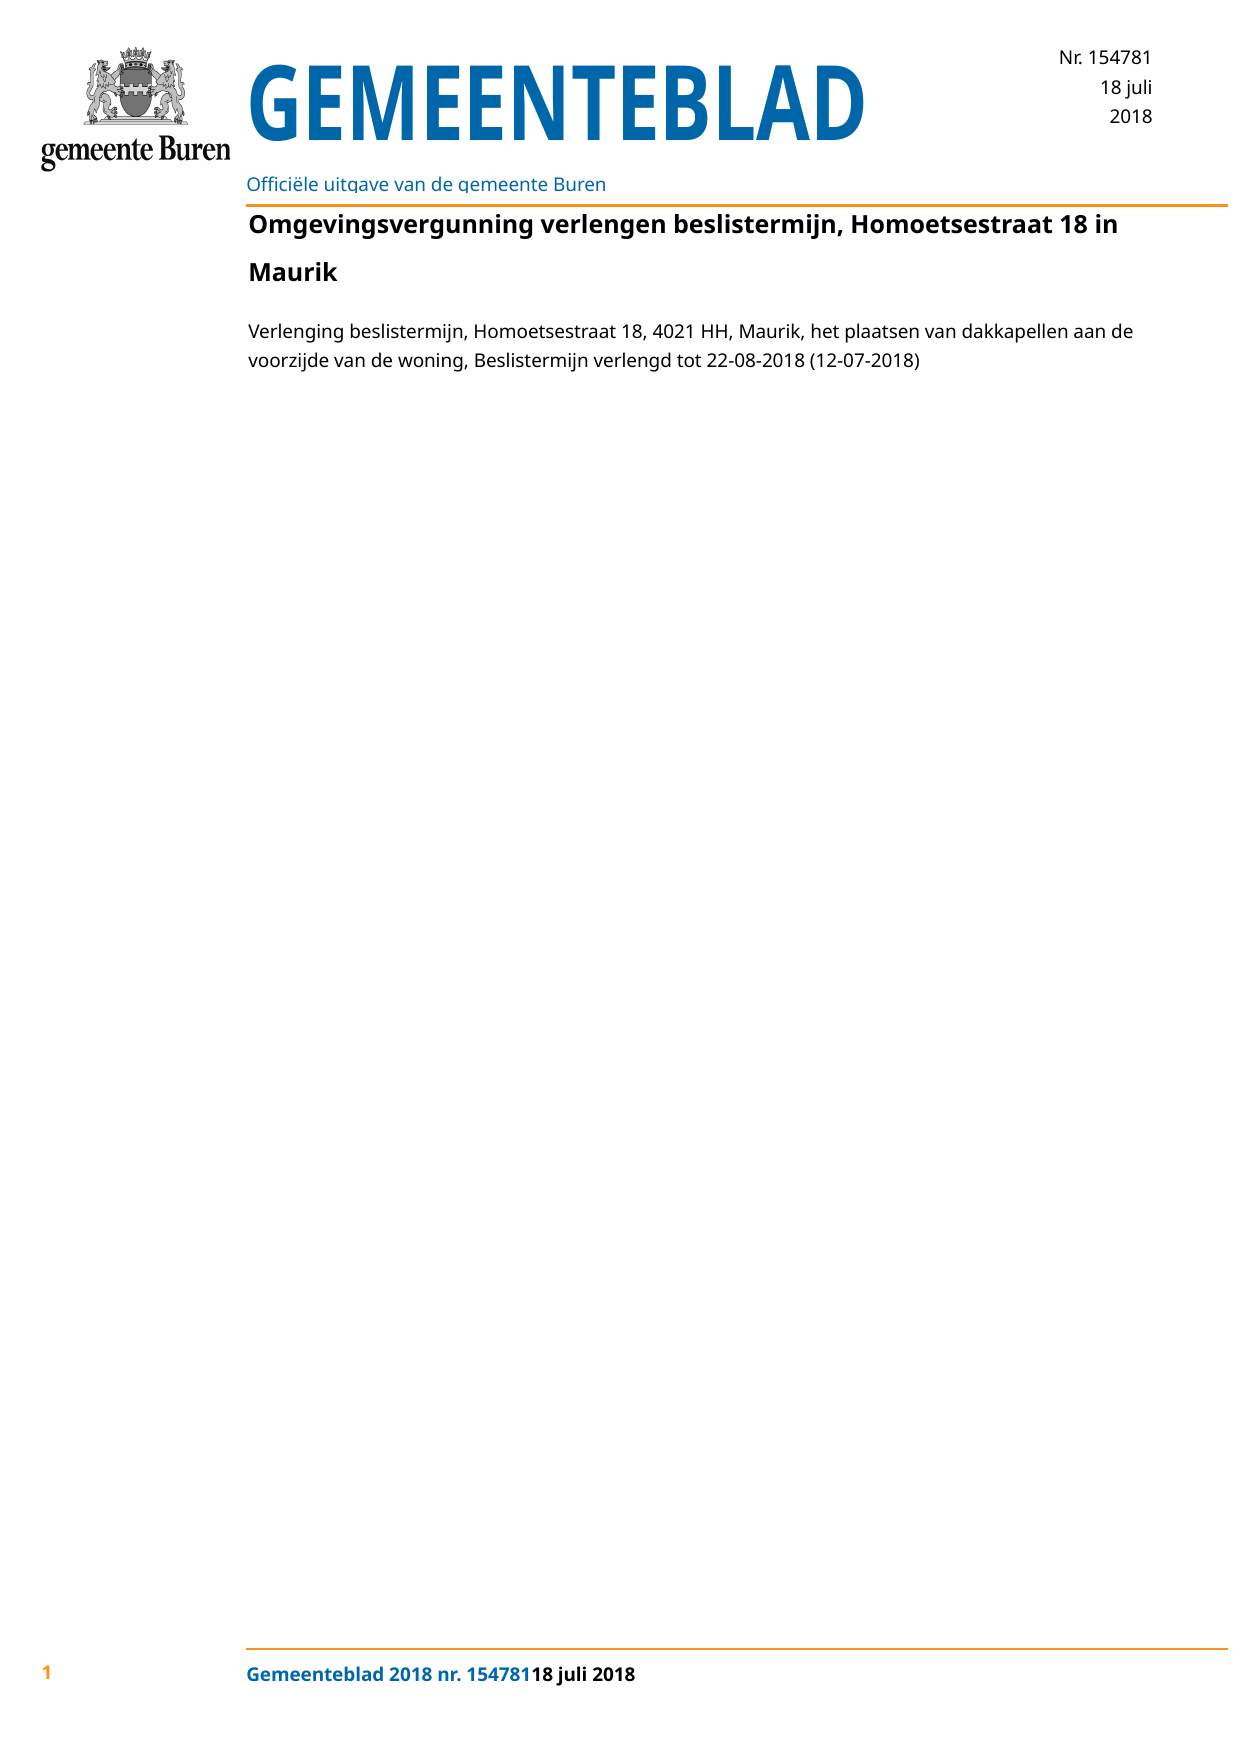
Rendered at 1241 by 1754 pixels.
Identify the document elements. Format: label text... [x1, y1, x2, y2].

text Omgevingsvergunning verlengen beslistermijn, Homoetsestraat 18 in Maurik [248, 207, 1152, 288]
text Verlenging beslistermijn, Homoetsestraat 18, 4021 HH, Maurik, het plaatsen van dakkapellen aan de voorzijde van de woning, Beslistermijn verlengd tot 22-08-2018 (12-07-2018) [248, 318, 1152, 373]
picture [41, 47, 231, 172]
